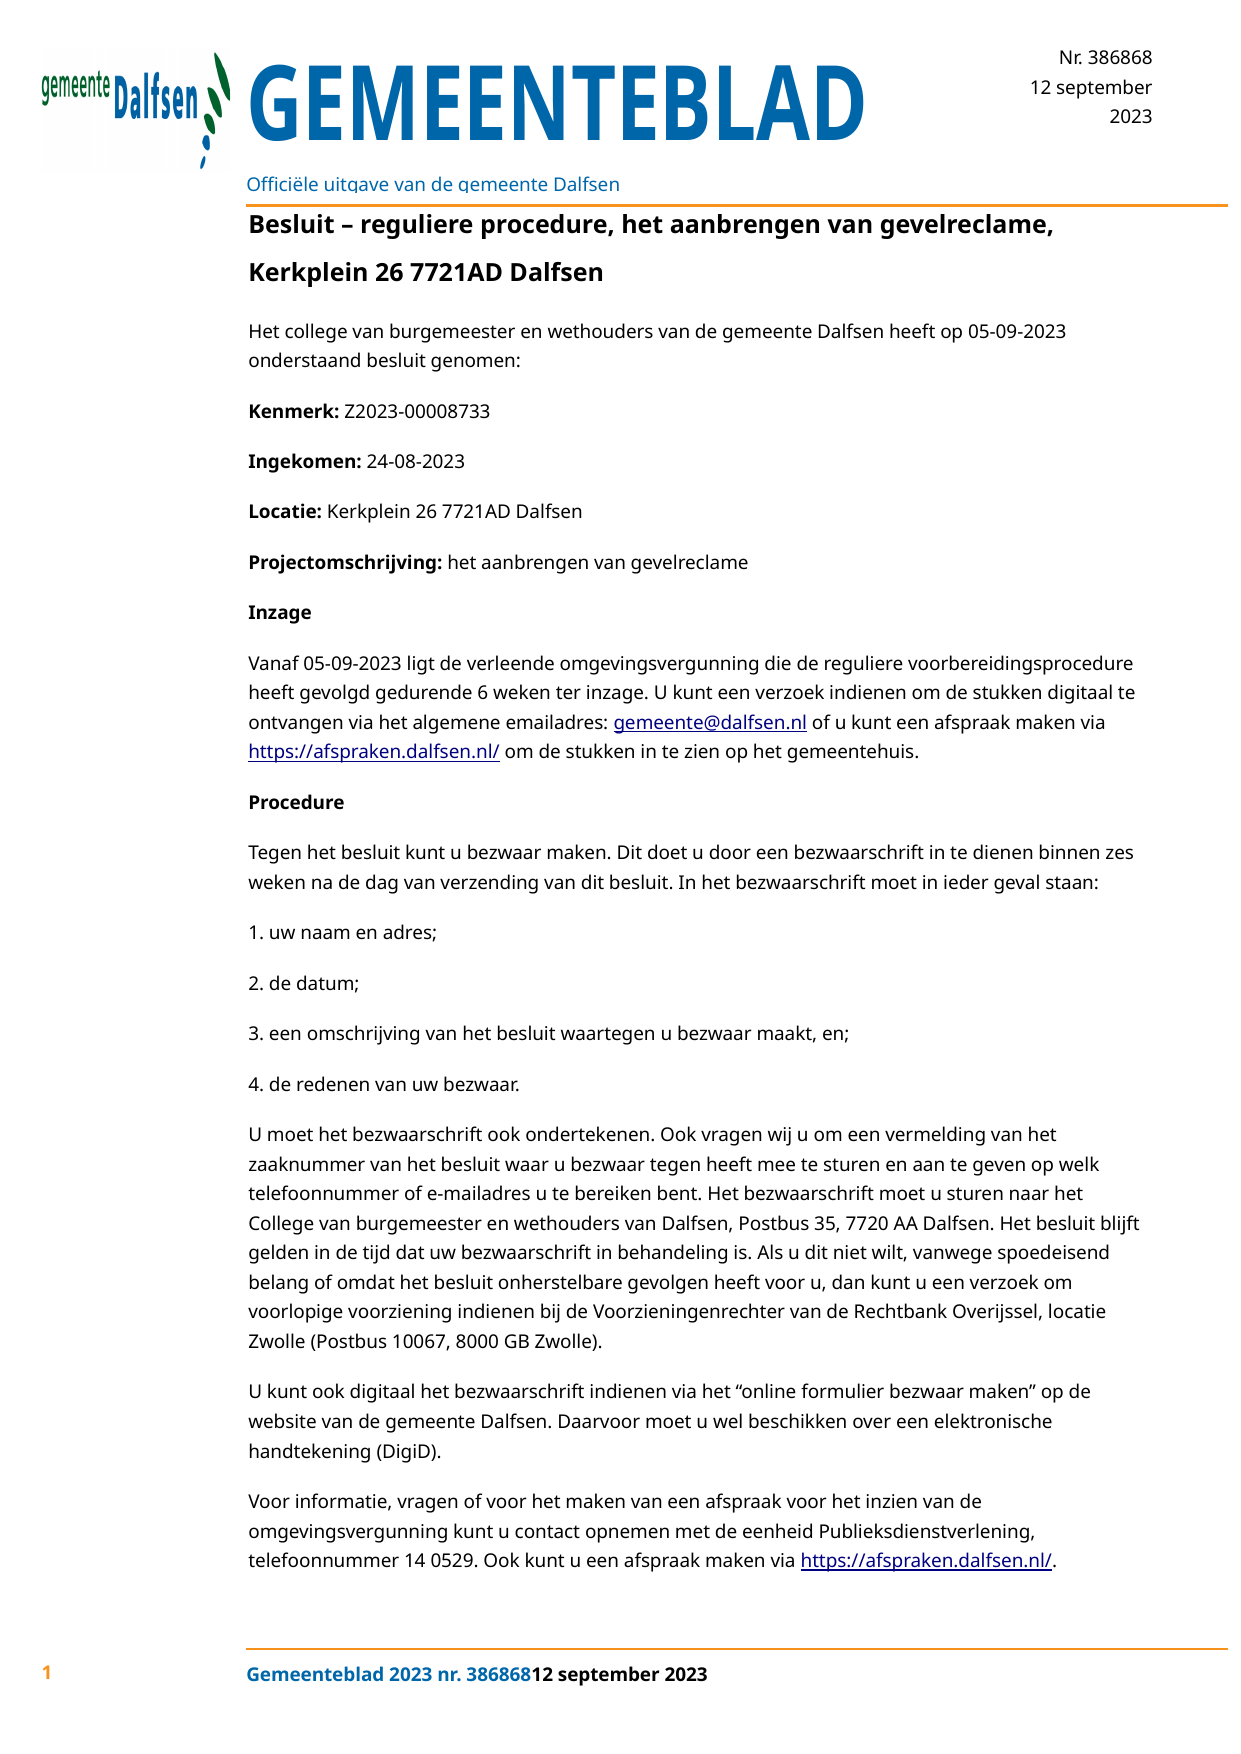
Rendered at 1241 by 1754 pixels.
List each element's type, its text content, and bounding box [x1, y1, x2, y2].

text Vanaf 05-09-2023 ligt de verleende omgevingsvergunning die de reguliere voorbereidingsprocedure heeft gevolgd gedurende 6 weken ter inzage. U kunt een verzoek indienen om de stukken digitaal te ontvangen via het algemene emailadres: gemeente@dalfsen.nl of u kunt een afspraak maken via https://afspraken.dalfsen.nl/ om de stukken in te zien op het gemeentehuis. [248, 650, 1152, 764]
text Locatie: Kerkplein 26 7721AD Dalfsen [248, 499, 1152, 524]
text Tegen het besluit kunt u bezwaar maken. Dit doet u door een bezwaarschrift in te dienen binnen zes weken na de dag van verzending van dit besluit. In het bezwaarschrift moet in ieder geval staan: [248, 839, 1152, 895]
text 2. de datum; [248, 970, 1152, 996]
text 3. een omschrijving van het besluit waartegen u bezwaar maakt, en; [248, 1020, 1152, 1046]
text 4. de redenen van uw bezwaar. [248, 1071, 1152, 1097]
text Kenmerk: Z2023-00008733 [248, 398, 1152, 424]
text Besluit – reguliere procedure, het aanbrengen van gevelreclame, Kerkplein 26 7721AD Dalfsen [248, 207, 1152, 288]
text Projectomschrijving: het aanbrengen van gevelreclame [248, 549, 1152, 575]
text Voor informatie, vragen of voor het maken van een afspraak voor het inzien van de omgevingsvergunning kunt u contact opnemen met de eenheid Publieksdienstverlening, telefoonnummer 14 0529. Ook kunt u een afspraak maken via https://afspraken.dalfsen.nl/. [248, 1488, 1152, 1573]
picture [41, 47, 231, 172]
text U moet het bezwaarschrift ook ondertekenen. Ook vragen wij u om een vermelding van het zaaknummer van het besluit waar u bezwaar tegen heeft mee te sturen en aan te geven op welk telefoonnummer of e-mailadres u te bereiken bent. Het bezwaarschrift moet u sturen naar het College van burgemeester en wethouders van Dalfsen, Postbus 35, 7720 AA Dalfsen. Het besluit blijft gelden in de tijd dat uw bezwaarschrift in behandeling is. Als u dit niet wilt, vanwege spoedeisend belang of omdat het besluit onherstelbare gevolgen heeft voor u, dan kunt u een verzoek om voorlopige voorziening indienen bij de Voorzieningenrechter van de Rechtbank Overijssel, locatie Zwolle (Postbus 10067, 8000 GB Zwolle). [248, 1121, 1152, 1354]
text Het college van burgemeester en wethouders van de gemeente Dalfsen heeft op 05-09-2023 onderstaand besluit genomen: [248, 318, 1152, 373]
text Inzage [248, 599, 1152, 625]
text U kunt ook digitaal het bezwaarschrift indienen via het “online formulier bezwaar maken” op de website van de gemeente Dalfsen. Daarvoor moet u wel beschikken over een elektronische handtekening (DigiD). [248, 1379, 1152, 1464]
text Ingekomen: 24-08-2023 [248, 448, 1152, 474]
text Procedure [248, 789, 1152, 815]
text 1. uw naam en adres; [248, 919, 1152, 945]
